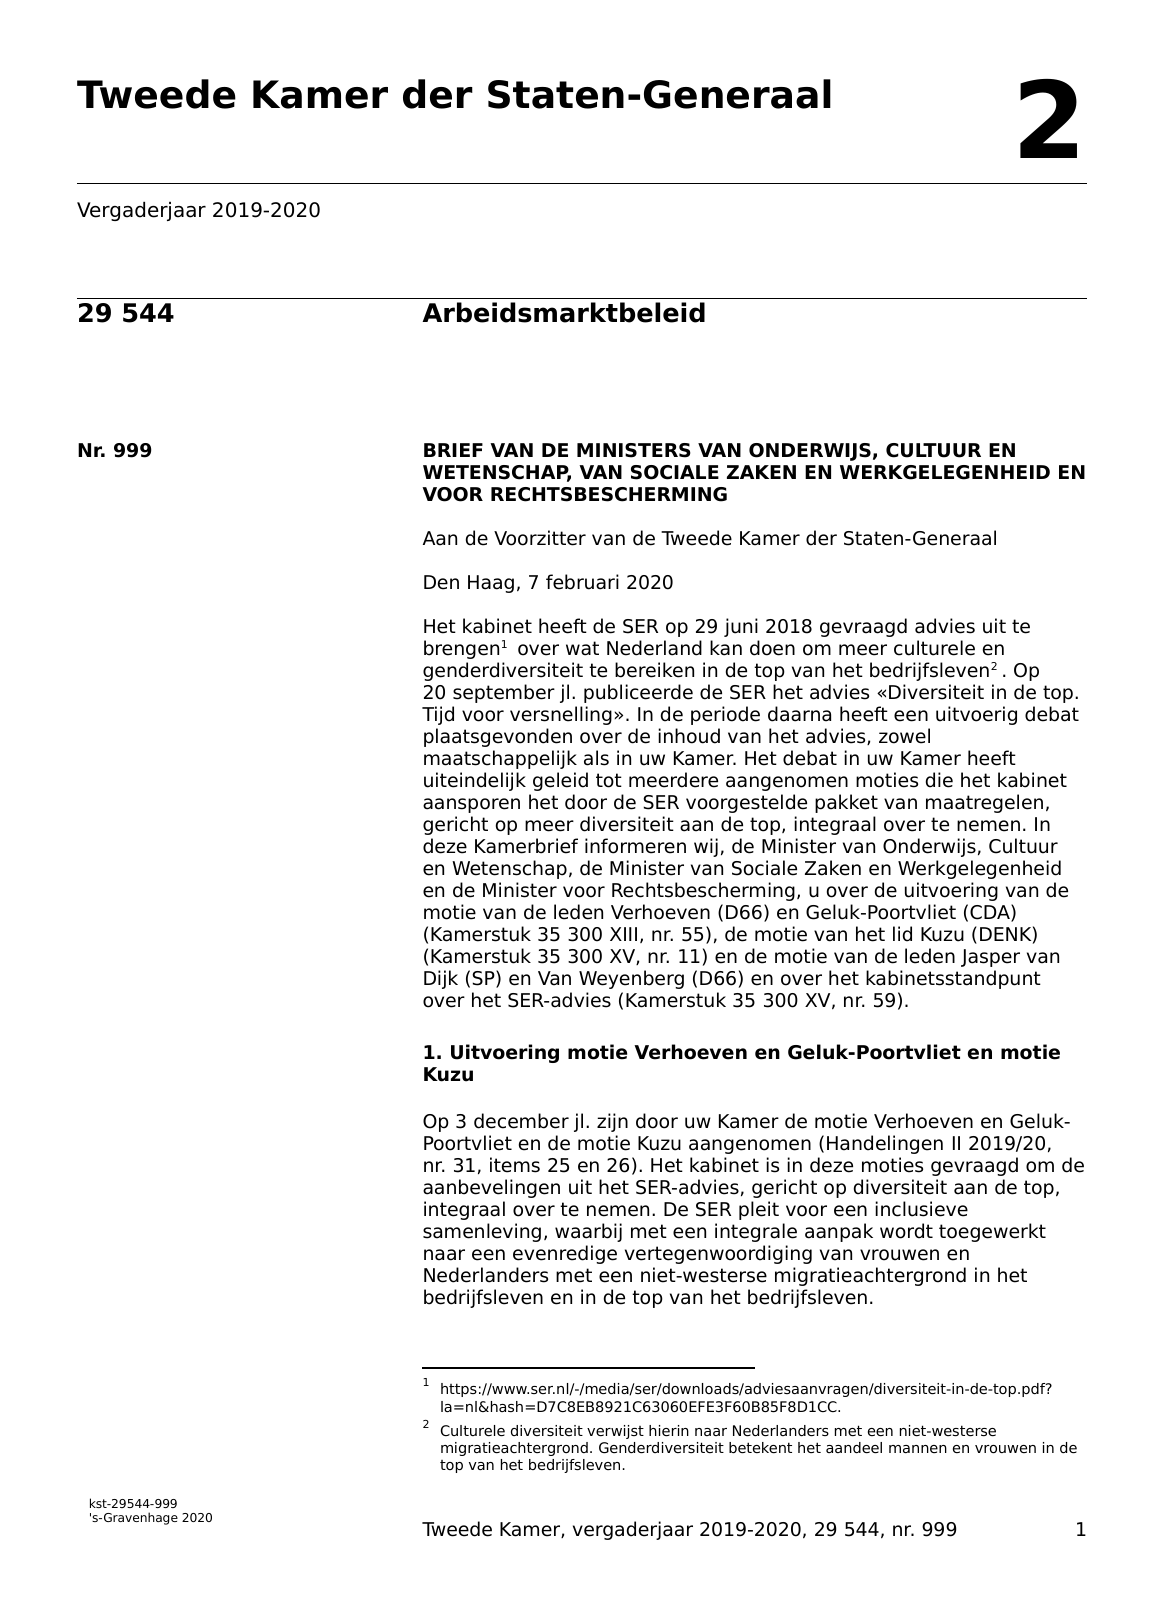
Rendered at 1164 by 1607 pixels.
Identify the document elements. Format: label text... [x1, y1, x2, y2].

table_header Tweede Kamer der Staten-Generaal [77, 59, 886, 183]
text Den Haag, 7 februari 2020 [422, 572, 1087, 594]
table_header 2 [886, 59, 1087, 183]
subtitle 1. Uitvoering motie Verhoeven en Geluk-Poortvliet en motie Kuzu [422, 1042, 1087, 1086]
subtitle 29 544 Arbeidsmarktbeleid [77, 299, 1087, 329]
text kst-29544-999 [88, 1497, 323, 1511]
text Aan de Voorzitter van de Tweede Kamer der Staten-Generaal [422, 528, 1087, 550]
text Het kabinet heeft de SER op 29 juni 2018 gevraagd advies uit te brengen over wat Nederland kan doen om meer culturele en genderdiversiteit te bereiken in de top van het bedrijfsleven. Op 20 september jl. publiceerde de SER het advies «Diversiteit in de top. Tijd voor versnelling». In de periode daarna heeft een uitvoerig debat plaatsgevonden over de inhoud van het advies, zowel maatschappelijk als in uw Kamer. Het debat in uw Kamer heeft uiteindelijk geleid tot meerdere aangenomen moties die het kabinet aansporen het door de SER voorgestelde pakket van maatregelen, gericht op meer diversiteit aan de top, integraal over te nemen. In deze Kamerbrief informeren wij, de Minister van Onderwijs, Cultuur en Wetenschap, de Minister van Sociale Zaken en Werkgelegenheid en de Minister voor Rechtsbescherming, u over de uitvoering van de motie van de leden Verhoeven (D66) en Geluk-Poortvliet (CDA) (Kamerstuk 35 300 XIII, nr. 55), de motie van het lid Kuzu (DENK) (Kamerstuk 35 300 XV, nr. 11) en de motie van de leden Jasper van Dijk (SP) en Van Weyenberg (D66) en over het kabinetsstandpunt over het SER-advies (Kamerstuk 35 300 XV, nr. 59). [422, 616, 1087, 1012]
text Op 3 december jl. zijn door uw Kamer de motie Verhoeven en Geluk-Poortvliet en de motie Kuzu aangenomen (Handelingen II 2019/20, nr. 31, items 25 en 26). Het kabinet is in deze moties gevraagd om de aanbevelingen uit het SER-advies, gericht op diversiteit aan de top, integraal over te nemen. De SER pleit voor een inclusieve samenleving, waarbij met een integrale aanpak wordt toegewerkt naar een evenredige vertegenwoordiging van vrouwen en Nederlanders met een niet-westerse migratieachtergrond in het bedrijfsleven en in de top van het bedrijfsleven. [422, 1111, 1087, 1308]
text 's-Gravenhage 2020 [88, 1511, 323, 1525]
subtitle Nr. 999 BRIEF VAN DE MINISTERS VAN ONDERWIJS, CULTUUR EN WETENSCHAP, VAN SOCIALE ZAKEN EN WERKGELEGENHEID EN VOOR RECHTSBESCHERMING [77, 440, 1087, 506]
table_cell Vergaderjaar 2019-2020 [77, 184, 1087, 298]
text https://www.ser.nl/-/media/ser/downloads/adviesaanvragen/diversiteit-in-de-top.pdf?la=nl&hash=D7C8EB8921C63060EFE3F60B85F8D1CC. [422, 1377, 1087, 1416]
text Culturele diversiteit verwijst hierin naar Nederlanders met een niet-westerse migratieachtergrond. Genderdiversiteit betekent het aandeel mannen en vrouwen in de top van het bedrijfsleven. [422, 1418, 1087, 1474]
